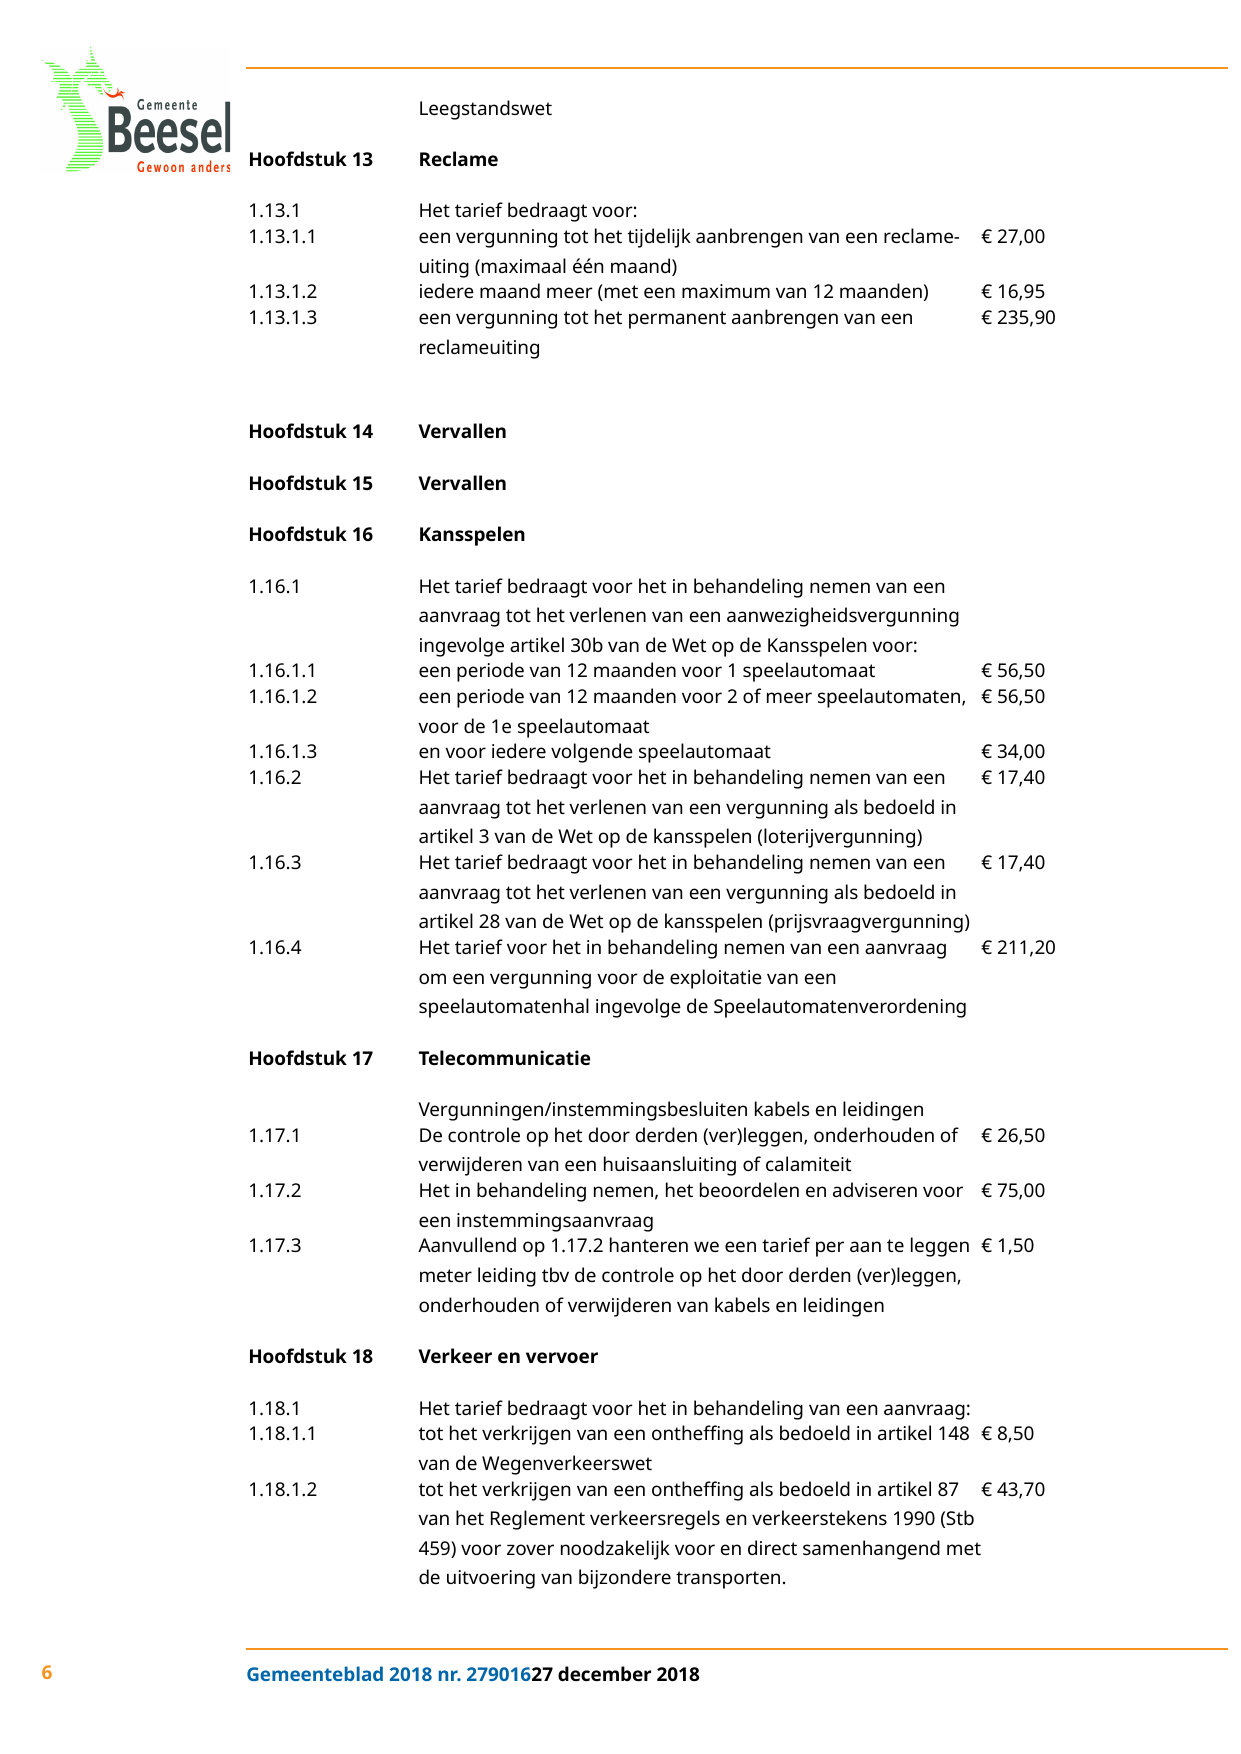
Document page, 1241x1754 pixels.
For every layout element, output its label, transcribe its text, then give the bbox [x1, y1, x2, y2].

table_cell [248, 95, 418, 121]
table_cell 1.13.1.2 [248, 279, 418, 304]
table_cell 1.16.1.3 [248, 739, 418, 764]
table_cell [981, 146, 1152, 172]
table_cell Het tarief bedraagt voor het in behandeling nemen van een aanvraag tot het verlenen van een vergunning als bedoeld in artikel 28 van de Wet op de kansspelen (prijsvraagvergunning) [418, 849, 981, 934]
table_cell Het in behandeling nemen, het beoordelen en adviseren voor een instemmingsaanvraag [418, 1178, 981, 1233]
table_cell [248, 172, 418, 198]
table_cell 1.13.1 [248, 198, 418, 223]
table_cell 1.16.4 [248, 934, 418, 1019]
table_cell 1.16.1.1 [248, 658, 418, 683]
table_cell € 8,50 [981, 1421, 1152, 1476]
table_cell [418, 1369, 981, 1395]
table_cell € 56,50 [981, 684, 1152, 739]
table_header [248, 393, 418, 418]
table_cell [981, 496, 1152, 521]
table_cell [981, 1096, 1152, 1122]
table_header [418, 393, 981, 418]
table_cell [981, 1318, 1152, 1343]
table_cell 1.16.2 [248, 765, 418, 849]
table_cell € 56,50 [981, 658, 1152, 683]
table_cell [418, 121, 981, 146]
table_cell [248, 444, 418, 470]
table_cell [981, 573, 1152, 658]
table_cell Reclame [418, 146, 981, 172]
table_cell € 16,95 [981, 279, 1152, 304]
table_cell een vergunning tot het permanent aanbrengen van een reclameuiting [418, 305, 981, 360]
table_cell [981, 198, 1152, 223]
table_cell € 17,40 [981, 765, 1152, 849]
table_cell 1.18.1.2 [248, 1476, 418, 1590]
table_cell [981, 1369, 1152, 1395]
table_cell € 1,50 [981, 1233, 1152, 1318]
table_cell 1.18.1.1 [248, 1421, 418, 1476]
table_cell € 75,00 [981, 1178, 1152, 1233]
table_cell [981, 121, 1152, 146]
table_cell Kansspelen [418, 521, 981, 547]
table_cell [981, 1071, 1152, 1096]
table_cell [418, 444, 981, 470]
table_cell Het tarief bedraagt voor het in behandeling van een aanvraag: [418, 1395, 981, 1421]
table_cell 1.16.1.2 [248, 684, 418, 739]
table_cell [248, 1071, 418, 1096]
table_cell [248, 496, 418, 521]
table_cell Hoofdstuk 18 [248, 1343, 418, 1369]
table_cell [248, 1369, 418, 1395]
table_cell een vergunning tot het tijdelijk aanbrengen van een reclame-uiting (maximaal één maand) [418, 224, 981, 279]
table_cell [981, 172, 1152, 198]
table_cell [981, 547, 1152, 573]
table_header [981, 393, 1152, 418]
table_cell en voor iedere volgende speelautomaat [418, 739, 981, 764]
table_cell 1.17.1 [248, 1122, 418, 1177]
table_cell Leegstandswet [418, 95, 981, 121]
table_cell Hoofdstuk 15 [248, 470, 418, 496]
table_cell 1.17.3 [248, 1233, 418, 1318]
table_cell Het tarief bedraagt voor het in behandeling nemen van een aanvraag tot het verlenen van een aanwezigheidsvergunning ingevolge artikel 30b van de Wet op de Kansspelen voor: [418, 573, 981, 658]
table_cell [418, 496, 981, 521]
table_cell Het tarief bedraagt voor het in behandeling nemen van een aanvraag tot het verlenen van een vergunning als bedoeld in artikel 3 van de Wet op de kansspelen (loterijvergunning) [418, 765, 981, 849]
table_cell € 34,00 [981, 739, 1152, 764]
table_cell € 26,50 [981, 1122, 1152, 1177]
table_cell [981, 444, 1152, 470]
table_cell [981, 1395, 1152, 1421]
table_cell 1.16.3 [248, 849, 418, 934]
table_cell [418, 547, 981, 573]
table_cell Aanvullend op 1.17.2 hanteren we een tarief per aan te leggen meter leiding tbv de controle op het door derden (ver)leggen, onderhouden of verwijderen van kabels en leidingen [418, 1233, 981, 1318]
table_cell [981, 1019, 1152, 1045]
table_cell € 27,00 [981, 224, 1152, 279]
table_cell [248, 1318, 418, 1343]
table_cell [981, 470, 1152, 496]
table_cell [981, 419, 1152, 444]
table_cell Hoofdstuk 17 [248, 1045, 418, 1071]
table_cell Het tarief bedraagt voor: [418, 198, 981, 223]
table_cell [981, 1343, 1152, 1369]
table_cell Verkeer en vervoer [418, 1343, 981, 1369]
picture [41, 47, 231, 172]
table_cell € 235,90 [981, 305, 1152, 360]
table_cell Telecommunicatie [418, 1045, 981, 1071]
table_cell De controle op het door derden (ver)leggen, onderhouden of verwijderen van een huisaansluiting of calamiteit [418, 1122, 981, 1177]
table_cell Vervallen [418, 419, 981, 444]
table_cell [418, 1318, 981, 1343]
table_cell een periode van 12 maanden voor 1 speelautomaat [418, 658, 981, 683]
table_cell 1.17.2 [248, 1178, 418, 1233]
table_cell [981, 1045, 1152, 1071]
table_cell € 17,40 [981, 849, 1152, 934]
table_cell Het tarief voor het in behandeling nemen van een aanvraag om een vergunning voor de exploitatie van een speelautomatenhal ingevolge de Speelautomatenverordening [418, 934, 981, 1019]
table_cell tot het verkrijgen van een ontheffing als bedoeld in artikel 87 van het Reglement verkeersregels en verkeerstekens 1990 (Stb 459) voor zover noodzakelijk voor en direct samenhangend met de uitvoering van bijzondere transporten. [418, 1476, 981, 1590]
table_cell een periode van 12 maanden voor 2 of meer speelautomaten, voor de 1e speelautomaat [418, 684, 981, 739]
table_cell € 43,70 [981, 1476, 1152, 1590]
table_cell Hoofdstuk 13 [248, 146, 418, 172]
table_cell 1.16.1 [248, 573, 418, 658]
table_cell [418, 1071, 981, 1096]
table_cell iedere maand meer (met een maximum van 12 maanden) [418, 279, 981, 304]
table_cell [248, 1096, 418, 1122]
table_cell Vervallen [418, 470, 981, 496]
table_cell Vergunningen/instemmingsbesluiten kabels en leidingen [418, 1096, 981, 1122]
table_cell 1.13.1.1 [248, 224, 418, 279]
table_cell tot het verkrijgen van een ontheffing als bedoeld in artikel 148 van de Wegenverkeerswet [418, 1421, 981, 1476]
table_cell Hoofdstuk 16 [248, 521, 418, 547]
table_cell Hoofdstuk 14 [248, 419, 418, 444]
table_cell [248, 1019, 418, 1045]
table_cell [981, 521, 1152, 547]
table_cell [248, 547, 418, 573]
table_cell € 211,20 [981, 934, 1152, 1019]
table_cell [418, 172, 981, 198]
table_cell [981, 95, 1152, 121]
table_cell 1.18.1 [248, 1395, 418, 1421]
table_cell 1.13.1.3 [248, 305, 418, 360]
table_cell [418, 1019, 981, 1045]
table_cell [248, 121, 418, 146]
